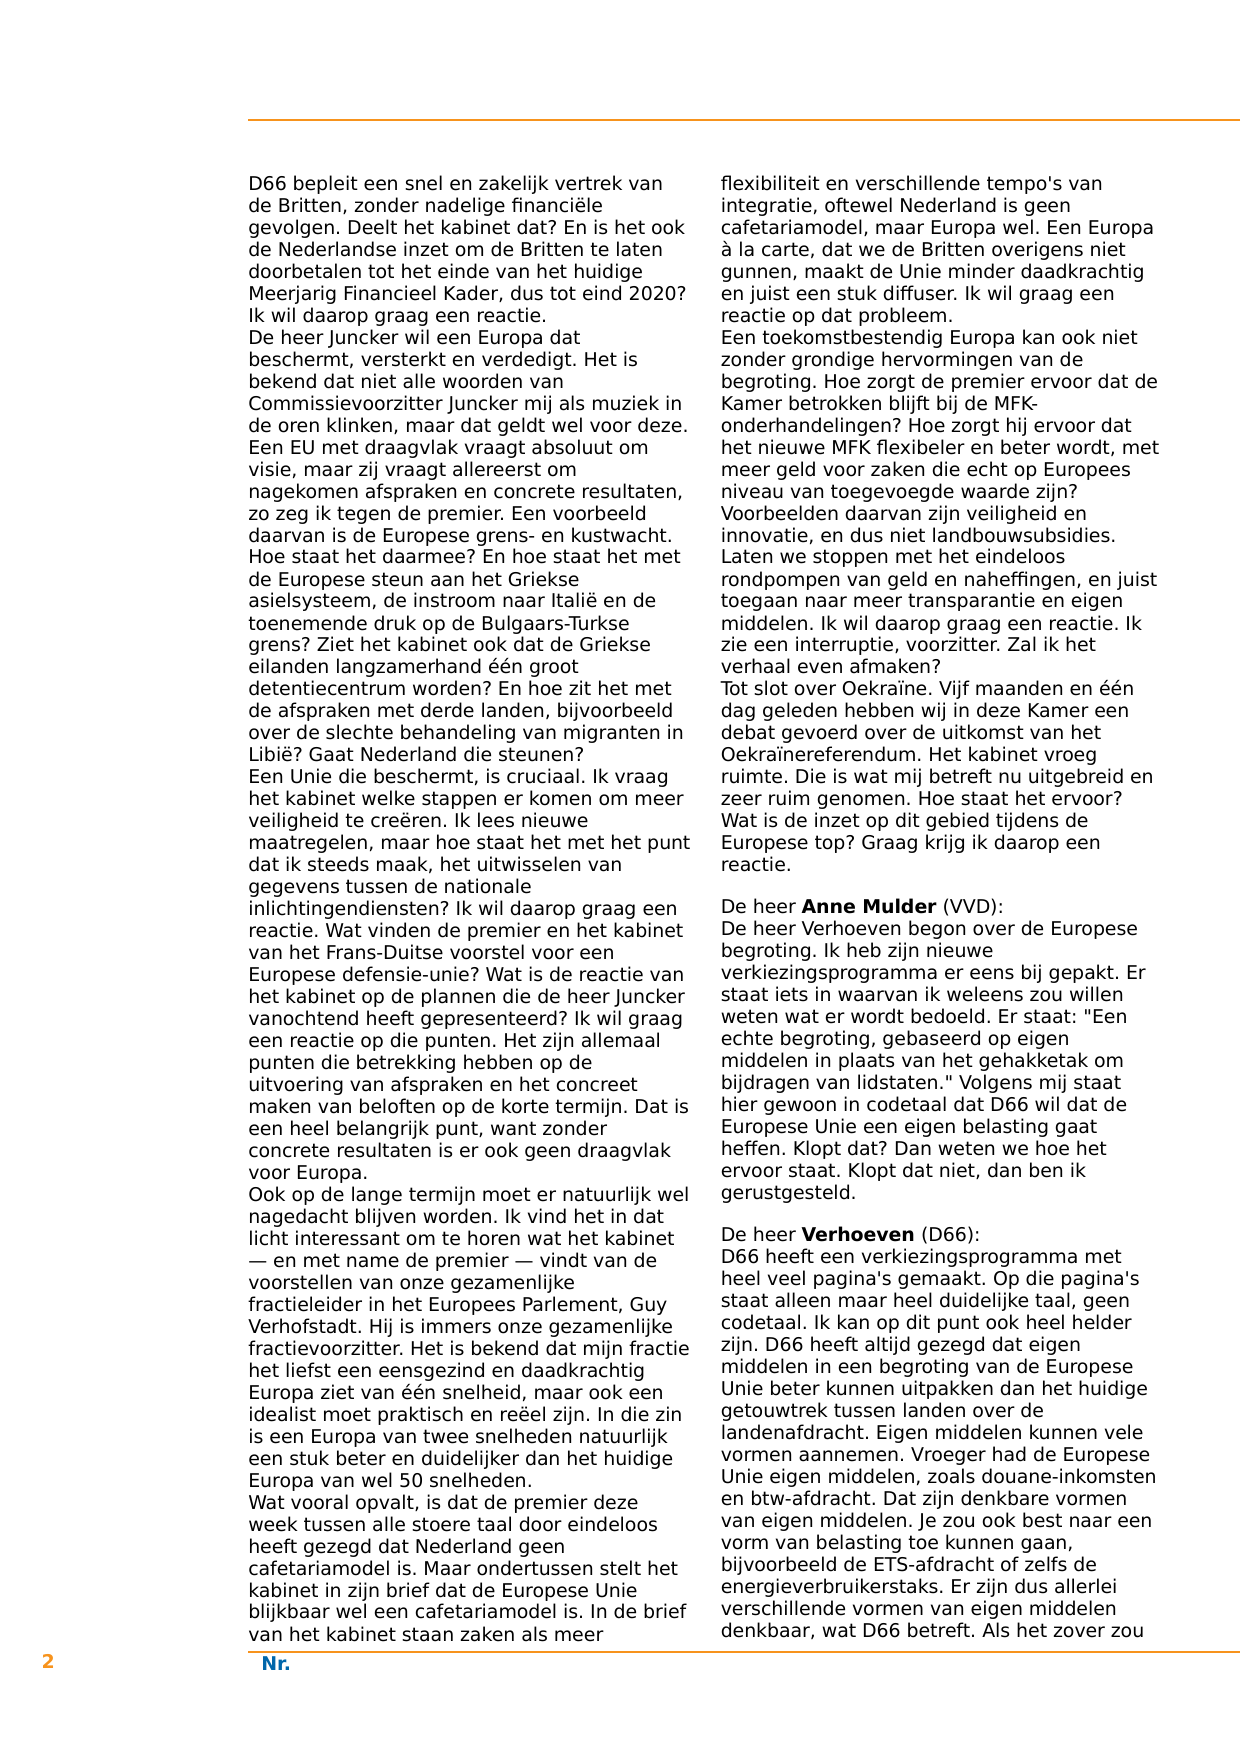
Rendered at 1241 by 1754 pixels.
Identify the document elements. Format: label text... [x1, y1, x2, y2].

text Ook op de lange termijn moet er natuurlijk wel nagedacht blijven worden. Ik vind het in dat licht interessant om te horen wat het kabinet — en met name de premier — vindt van de voorstellen van onze gezamenlijke fractieleider in het Europees Parlement, Guy Verhofstadt. Hij is immers onze gezamenlijke fractievoorzitter. Het is bekend dat mijn fractie het liefst een eensgezind en daadkrachtig Europa ziet van één snelheid, maar ook een idealist moet praktisch en reëel zijn. In die zin is een Europa van twee snelheden natuurlijk een stuk beter en duidelijker dan het huidige Europa van wel 50 snelheden. [248, 1184, 691, 1492]
text D66 bepleit een snel en zakelijk vertrek van de Britten, zonder nadelige financiële gevolgen. Deelt het kabinet dat? En is het ook de Nederlandse inzet om de Britten te laten doorbetalen tot het einde van het huidige Meerjarig Financieel Kader, dus tot eind 2020? Ik wil daarop graag een reactie. [248, 173, 691, 327]
text De heer Juncker wil een Europa dat beschermt, versterkt en verdedigt. Het is bekend dat niet alle woorden van Commissievoorzitter Juncker mij als muziek in de oren klinken, maar dat geldt wel voor deze. Een EU met draagvlak vraagt absoluut om visie, maar zij vraagt allereerst om nagekomen afspraken en concrete resultaten, zo zeg ik tegen de premier. Een voorbeeld daarvan is de Europese grens- en kustwacht. Hoe staat het daarmee? En hoe staat het met de Europese steun aan het Griekse asielsysteem, de instroom naar Italië en de toenemende druk op de Bulgaars-Turkse grens? Ziet het kabinet ook dat de Griekse eilanden langzamerhand één groot detentiecentrum worden? En hoe zit het met de afspraken met derde landen, bijvoorbeeld over de slechte behandeling van migranten in Libië? Gaat Nederland die steunen? [248, 327, 691, 766]
text De heer Anne Mulder (VVD): [721, 896, 1163, 918]
text Een Unie die beschermt, is cruciaal. Ik vraag het kabinet welke stappen er komen om meer veiligheid te creëren. Ik lees nieuwe maatregelen, maar hoe staat het met het punt dat ik steeds maak, het uitwisselen van gegevens tussen de nationale inlichtingendiensten? Ik wil daarop graag een reactie. Wat vinden de premier en het kabinet van het Frans-Duitse voorstel voor een Europese defensie-unie? Wat is de reactie van het kabinet op de plannen die de heer Juncker vanochtend heeft gepresenteerd? Ik wil graag een reactie op die punten. Het zijn allemaal punten die betrekking hebben op de uitvoering van afspraken en het concreet maken van beloften op de korte termijn. Dat is een heel belangrijk punt, want zonder concrete resultaten is er ook geen draagvlak voor Europa. [248, 766, 691, 1184]
text De heer Verhoeven (D66): [721, 1224, 1163, 1246]
text De heer Verhoeven begon over de Europese begroting. Ik heb zijn nieuwe verkiezingsprogramma er eens bij gepakt. Er staat iets in waarvan ik weleens zou willen weten wat er wordt bedoeld. Er staat: "Een echte begroting, gebaseerd op eigen middelen in plaats van het gehakketak om bijdragen van lidstaten." Volgens mij staat hier gewoon in codetaal dat D66 wil dat de Europese Unie een eigen belasting gaat heffen. Klopt dat? Dan weten we hoe het ervoor staat. Klopt dat niet, dan ben ik gerustgesteld. [721, 918, 1163, 1204]
text D66 heeft een verkiezingsprogramma met heel veel pagina's gemaakt. Op die pagina's staat alleen maar heel duidelijke taal, geen codetaal. Ik kan op dit punt ook heel helder zijn. D66 heeft altijd gezegd dat eigen middelen in een begroting van de Europese Unie beter kunnen uitpakken dan het huidige getouwtrek tussen landen over de landenafdracht. Eigen middelen kunnen vele vormen aannemen. Vroeger had de Europese Unie eigen middelen, zoals douane-inkomsten en btw-afdracht. Dat zijn denkbare vormen van eigen middelen. Je zou ook best naar een vorm van belasting toe kunnen gaan, bijvoorbeeld de ETS-afdracht of zelfs de energieverbruikerstaks. Er zijn dus allerlei verschillende vormen van eigen middelen denkbaar, wat D66 betreft. Als het zover zou [721, 1246, 1163, 1641]
text Een toekomstbestendig Europa kan ook niet zonder grondige hervormingen van de begroting. Hoe zorgt de premier ervoor dat de Kamer betrokken blijft bij de MFK-onderhandelingen? Hoe zorgt hij ervoor dat het nieuwe MFK flexibeler en beter wordt, met meer geld voor zaken die echt op Europees niveau van toegevoegde waarde zijn? Voorbeelden daarvan zijn veiligheid en innovatie, en dus niet landbouwsubsidies. Laten we stoppen met het eindeloos rondpompen van geld en naheffingen, en juist toegaan naar meer transparantie en eigen middelen. Ik wil daarop graag een reactie. Ik zie een interruptie, voorzitter. Zal ik het verhaal even afmaken? [721, 327, 1163, 678]
text flexibiliteit en verschillende tempo's van integratie, oftewel Nederland is geen cafetariamodel, maar Europa wel. Een Europa à la carte, dat we de Britten overigens niet gunnen, maakt de Unie minder daadkrachtig en juist een stuk diffuser. Ik wil graag een reactie op dat probleem. [721, 173, 1163, 327]
text Tot slot over Oekraïne. Vijf maanden en één dag geleden hebben wij in deze Kamer een debat gevoerd over de uitkomst van het Oekraïnereferendum. Het kabinet vroeg ruimte. Die is wat mij betreft nu uitgebreid en zeer ruim genomen. Hoe staat het ervoor? Wat is de inzet op dit gebied tijdens de Europese top? Graag krijg ik daarop een reactie. [721, 678, 1163, 876]
text Wat vooral opvalt, is dat de premier deze week tussen alle stoere taal door eindeloos heeft gezegd dat Nederland geen cafetariamodel is. Maar ondertussen stelt het kabinet in zijn brief dat de Europese Unie blijkbaar wel een cafetariamodel is. In de brief van het kabinet staan zaken als meer [248, 1492, 691, 1645]
